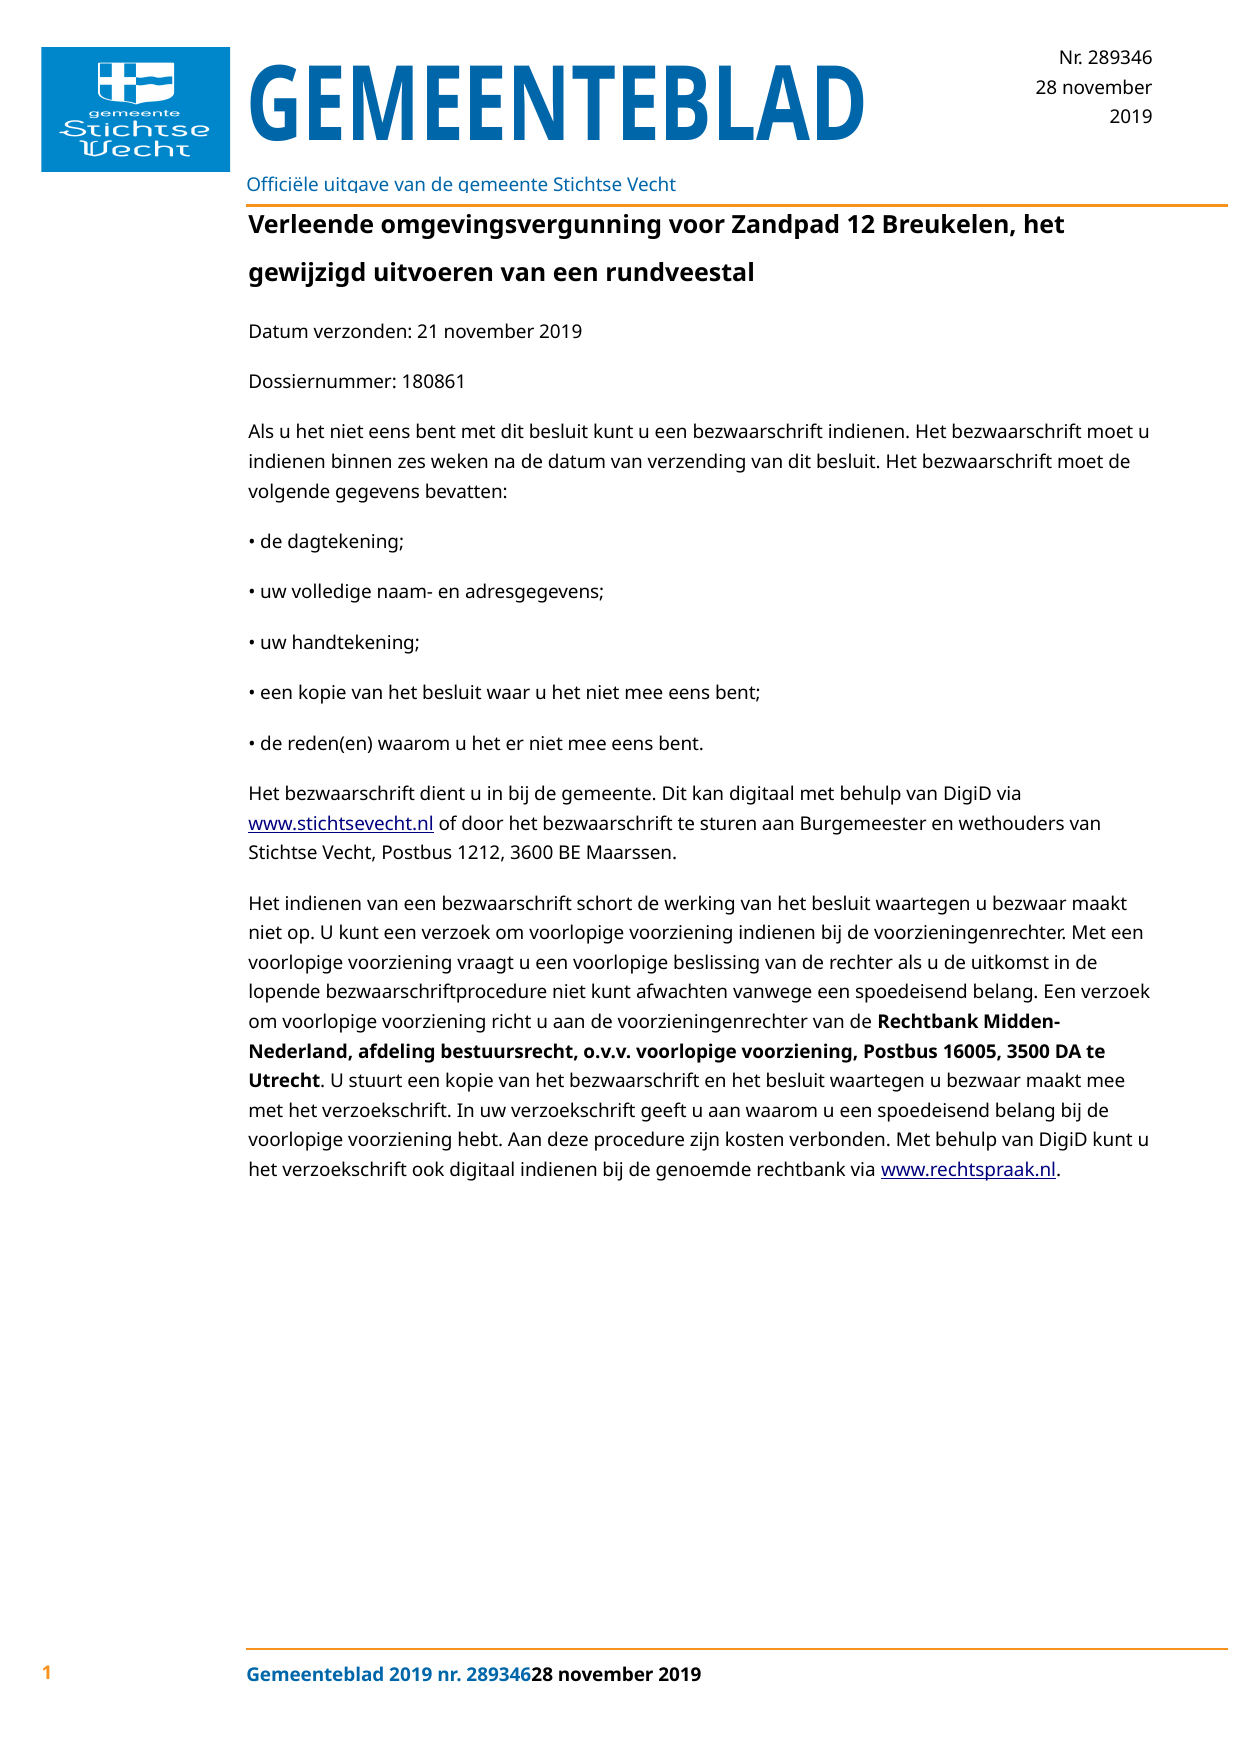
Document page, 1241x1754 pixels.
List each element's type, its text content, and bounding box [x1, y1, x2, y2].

text Als u het niet eens bent met dit besluit kunt u een bezwaarschrift indienen. Het bezwaarschrift moet u indienen binnen zes weken na de datum van verzending van dit besluit. Het bezwaarschrift moet de volgende gegevens bevatten: [248, 419, 1152, 504]
text Het indienen van een bezwaarschrift schort de werking van het besluit waartegen u bezwaar maakt niet op. U kunt een verzoek om voorlopige voorziening indienen bij de voorzieningenrechter. Met een voorlopige voorziening vraagt u een voorlopige beslissing van de rechter als u de uitkomst in de lopende bezwaarschriftprocedure niet kunt afwachten vanwege een spoedeisend belang. Een verzoek om voorlopige voorziening richt u aan de voorzieningenrechter van de Rechtbank Midden-Nederland, afdeling bestuursrecht, o.v.v. voorlopige voorziening, Postbus 16005, 3500 DA te Utrecht. U stuurt een kopie van het bezwaarschrift en het besluit waartegen u bezwaar maakt mee met het verzoekschrift. In uw verzoekschrift geeft u aan waarom u een spoedeisend belang bij de voorlopige voorziening hebt. Aan deze procedure zijn kosten verbonden. Met behulp van DigiD kunt u het verzoekschrift ook digitaal indienen bij de genoemde rechtbank via www.rechtspraak.nl. [248, 890, 1152, 1182]
text • uw handtekening; [248, 629, 1152, 655]
text • uw volledige naam- en adresgegevens; [248, 579, 1152, 604]
text Het bezwaarschrift dient u in bij de gemeente. Dit kan digitaal met behulp van DigiD via www.stichtsevecht.nl of door het bezwaarschrift te sturen aan Burgemeester en wethouders van Stichtse Vecht, Postbus 1212, 3600 BE Maarssen. [248, 780, 1152, 865]
text Datum verzonden: 21 november 2019 [248, 318, 1152, 344]
text Verleende omgevingsvergunning voor Zandpad 12 Breukelen, het gewijzigd uitvoeren van een rundveestal [248, 207, 1152, 288]
text • de reden(en) waarom u het er niet mee eens bent. [248, 730, 1152, 756]
picture [99, 63, 135, 101]
text • de dagtekening; [248, 528, 1152, 554]
text Dossiernummer: 180861 [248, 368, 1152, 394]
text • een kopie van het besluit waar u het niet mee eens bent; [248, 679, 1152, 705]
picture [137, 63, 174, 103]
